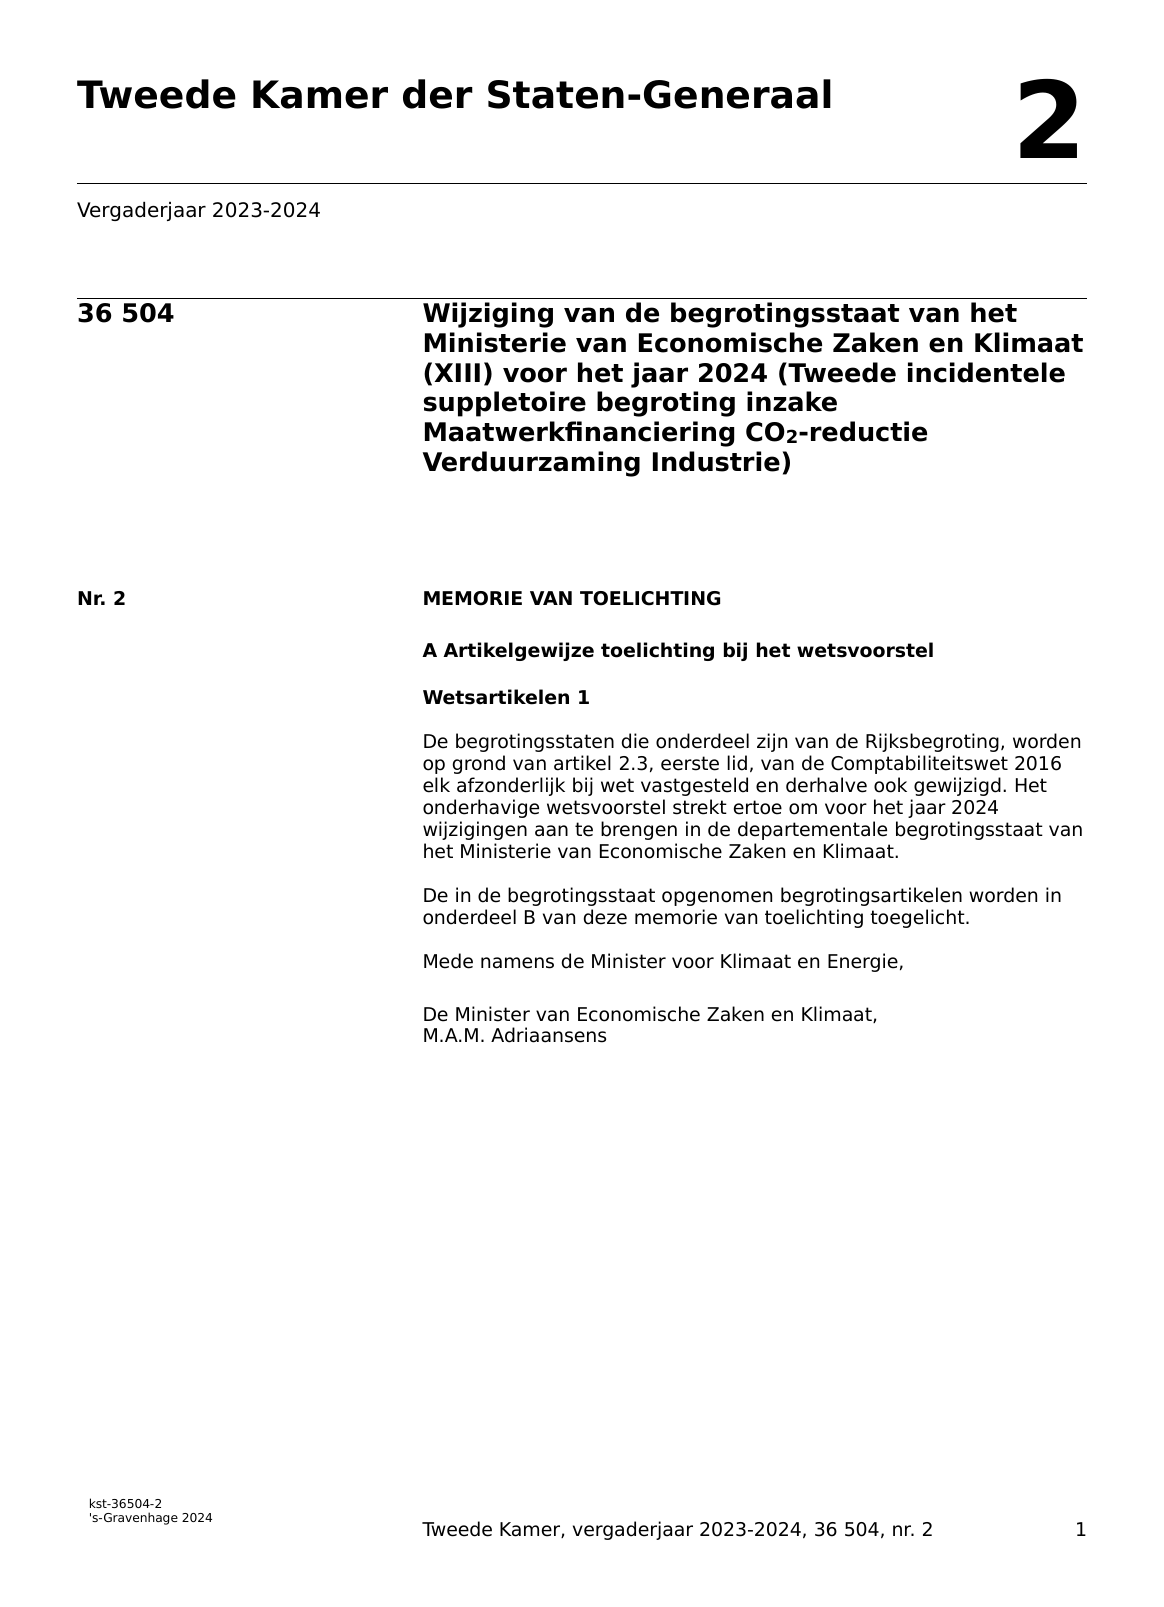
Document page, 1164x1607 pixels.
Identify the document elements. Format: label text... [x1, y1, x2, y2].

subtitle A Artikelgewijze toelichting bij het wetsvoorstel [422, 640, 1087, 662]
text De in de begrotingsstaat opgenomen begrotingsartikelen worden in onderdeel B van deze memorie van toelichting toegelicht. [422, 885, 1087, 929]
table_header 2 [886, 59, 1087, 183]
text Wetsartikelen 1 [422, 687, 1087, 709]
table_cell Vergaderjaar 2023-2024 [77, 184, 1087, 298]
text De begrotingsstaten die onderdeel zijn van de Rijksbegroting, worden op grond van artikel 2.3, eerste lid, van de Comptabiliteitswet 2016 elk afzonderlijk bij wet vastgesteld en derhalve ook gewijzigd. Het onderhavige wetsvoorstel strekt ertoe om voor het jaar 2024 wijzigingen aan te brengen in de departementale begrotingsstaat van het Ministerie van Economische Zaken en Klimaat. [422, 731, 1087, 863]
text 's-Gravenhage 2024 [88, 1511, 323, 1525]
subtitle Nr. 2 MEMORIE VAN TOELICHTING [77, 588, 1087, 610]
text Mede namens de Minister voor Klimaat en Energie, [422, 951, 1087, 973]
subtitle 36 504 Wijziging van de begrotingsstaat van het Ministerie van Economische Zaken en Klimaat (XIII) voor het jaar 2024 (Tweede incidentele suppletoire begroting inzake Maatwerkfinanciering CO2-reductie Verduurzaming Industrie) [77, 299, 1087, 477]
text De Minister van Economische Zaken en Klimaat, M.A.M. Adriaansens [422, 1003, 1087, 1047]
table_header Tweede Kamer der Staten-Generaal [77, 59, 886, 183]
text kst-36504-2 [88, 1497, 323, 1511]
